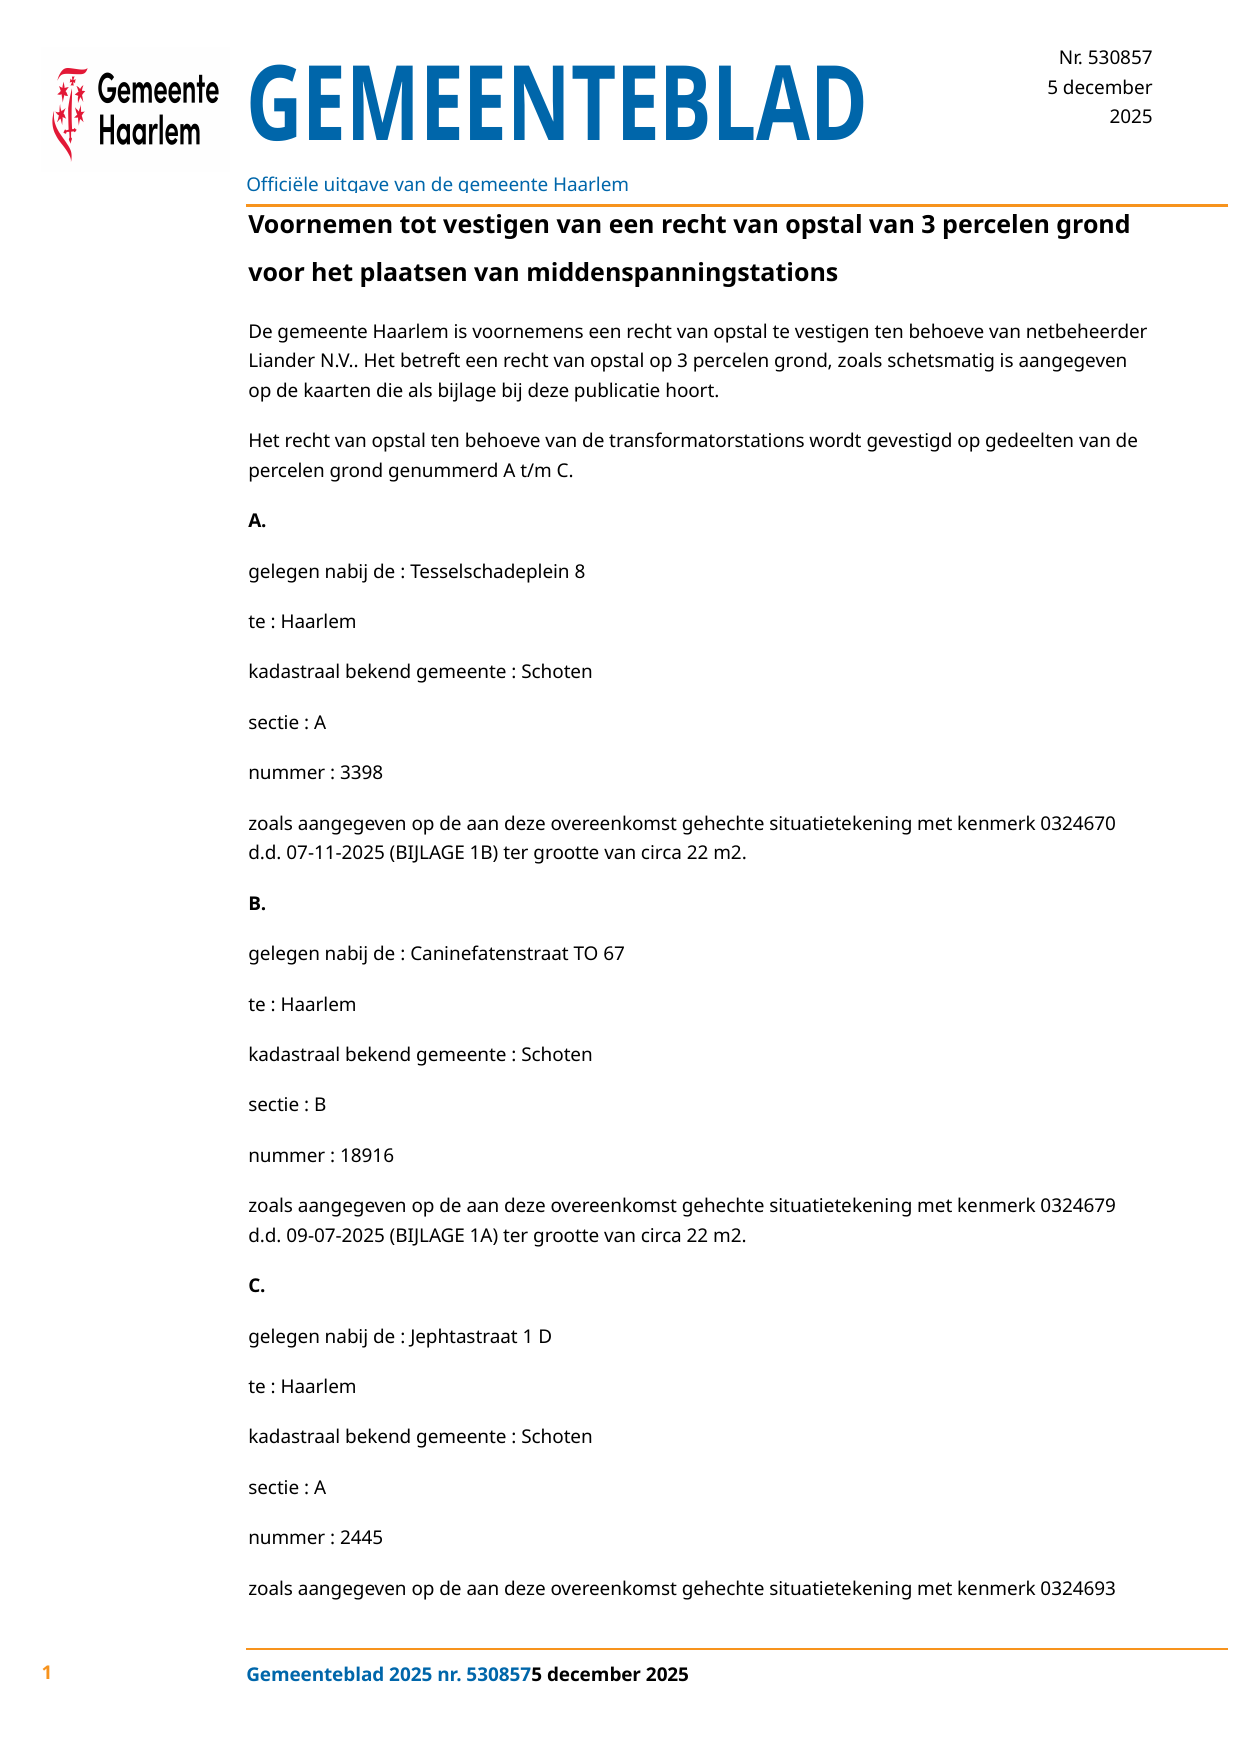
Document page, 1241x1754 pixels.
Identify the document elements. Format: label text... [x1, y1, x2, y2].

text zoals aangegeven op de aan deze overeenkomst gehechte situatietekening met kenmerk 0324670 d.d. 07-11-2025 (BIJLAGE 1B) ter grootte van circa 22 m2. [248, 810, 1152, 865]
text Voornemen tot vestigen van een recht van opstal van 3 percelen grond voor het plaatsen van middenspanningstations [248, 207, 1152, 288]
text De gemeente Haarlem is voornemens een recht van opstal te vestigen ten behoeve van netbeheerder Liander N.V.. Het betreft een recht van opstal op 3 percelen grond, zoals schetsmatig is aangegeven op de kaarten die als bijlage bij deze publicatie hoort. [248, 318, 1152, 403]
text zoals aangegeven op de aan deze overeenkomst gehechte situatietekening met kenmerk 0324679 d.d. 09-07-2025 (BIJLAGE 1A) ter grootte van circa 22 m2. [248, 1192, 1152, 1248]
text kadastraal bekend gemeente : Schoten [248, 1041, 1152, 1067]
text sectie : B [248, 1092, 1152, 1117]
text te : Haarlem [248, 608, 1152, 634]
text te : Haarlem [248, 991, 1152, 1017]
text A. [248, 507, 1152, 533]
picture [41, 47, 231, 172]
text gelegen nabij de : Caninefatenstraat TO 67 [248, 940, 1152, 966]
text B. [248, 890, 1152, 916]
text sectie : A [248, 1474, 1152, 1500]
text zoals aangegeven op de aan deze overeenkomst gehechte situatietekening met kenmerk 0324693 [248, 1575, 1152, 1601]
text gelegen nabij de : Jephtastraat 1 D [248, 1323, 1152, 1349]
text nummer : 2445 [248, 1524, 1152, 1550]
text kadastraal bekend gemeente : Schoten [248, 659, 1152, 684]
text nummer : 3398 [248, 759, 1152, 785]
text kadastraal bekend gemeente : Schoten [248, 1424, 1152, 1449]
text sectie : A [248, 709, 1152, 735]
text nummer : 18916 [248, 1142, 1152, 1168]
text Het recht van opstal ten behoeve van de transformatorstations wordt gevestigd op gedeelten van de percelen grond genummerd A t/m C. [248, 427, 1152, 483]
text gelegen nabij de : Tesselschadeplein 8 [248, 558, 1152, 584]
text te : Haarlem [248, 1373, 1152, 1399]
text C. [248, 1272, 1152, 1298]
